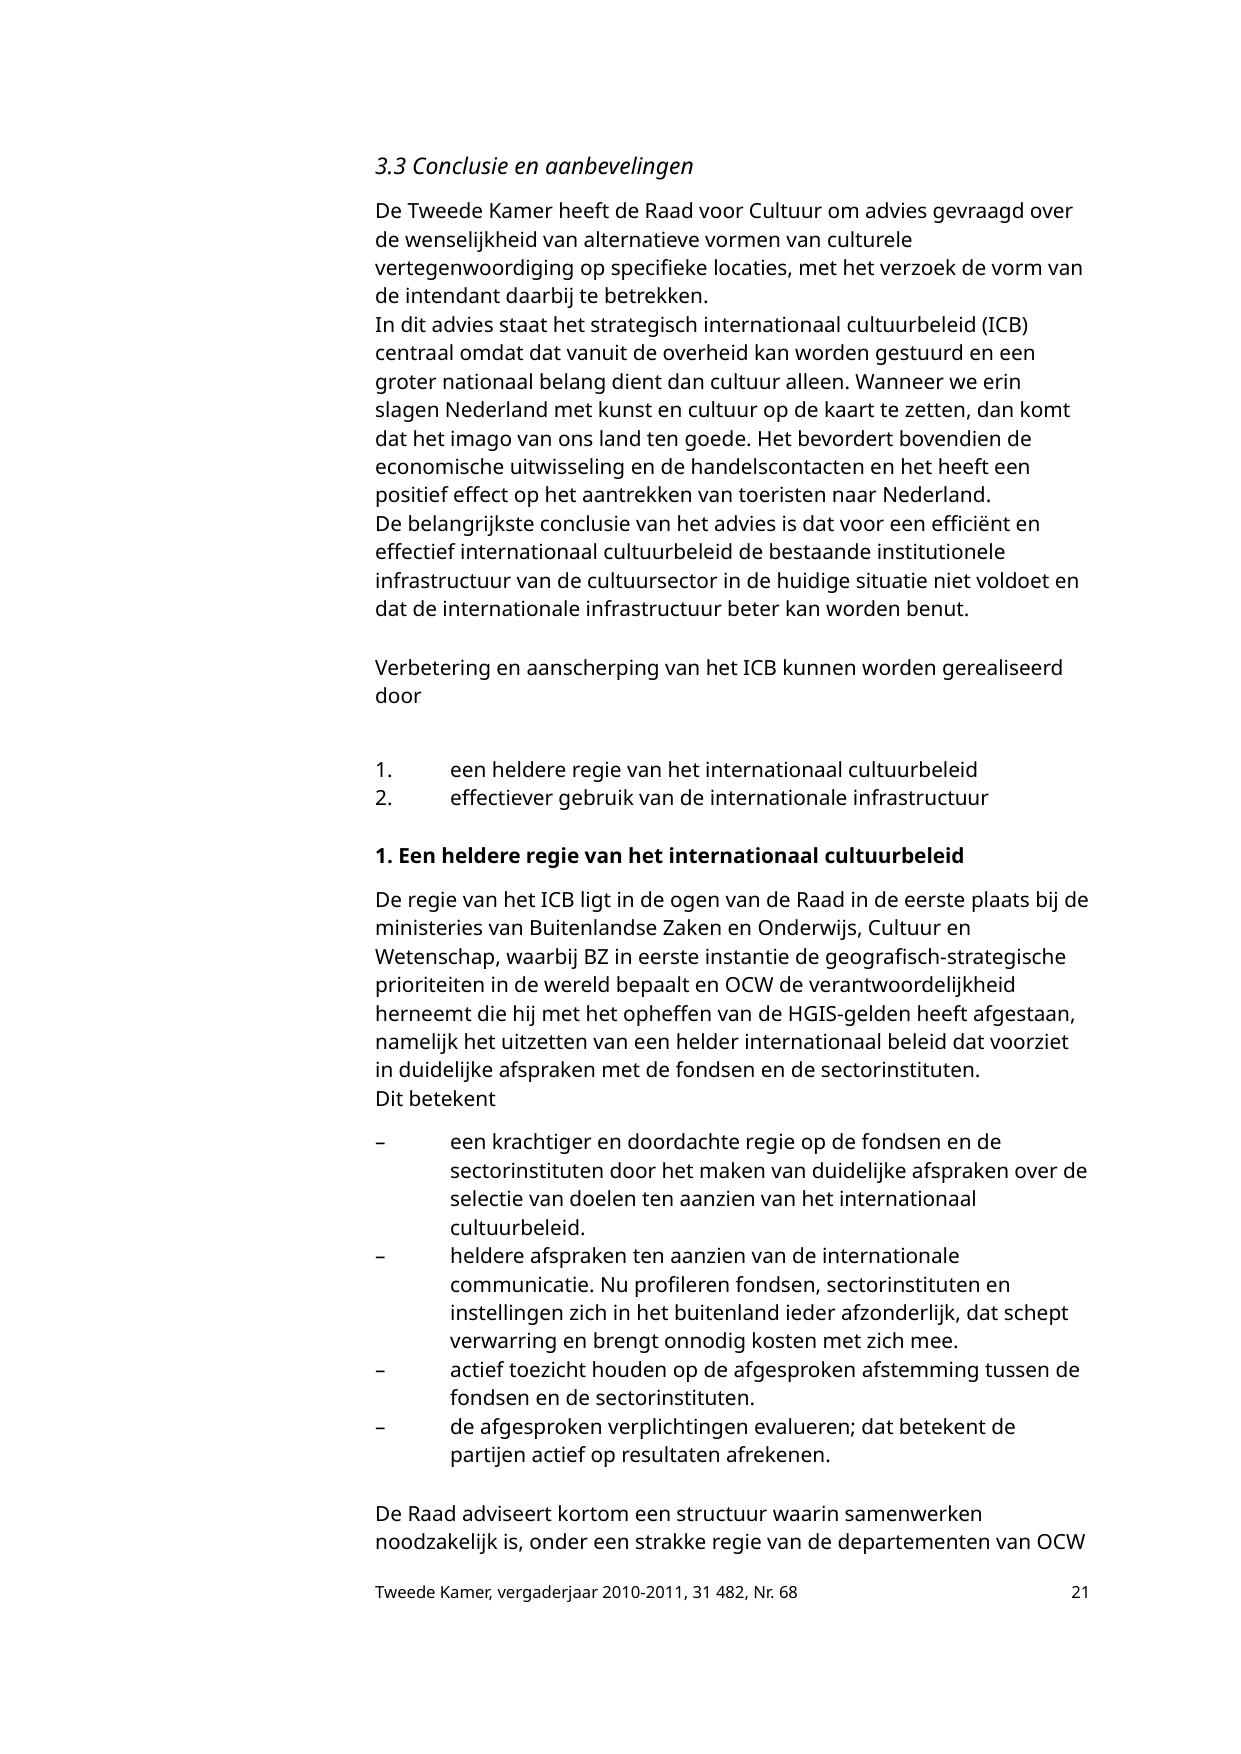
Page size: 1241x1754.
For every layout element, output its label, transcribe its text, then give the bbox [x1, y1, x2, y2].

text De regie van het ICB ligt in de ogen van de Raad in de eerste plaats bij de ministeries van Buitenlandse Zaken en Onderwijs, Cultuur en Wetenschap, waarbij BZ in eerste instantie de geografisch-strategische prioriteiten in de wereld bepaalt en OCW de verantwoordelijkheid herneemt die hij met het opheffen van de HGIS-gelden heeft afgestaan, namelijk het uitzetten van een helder internationaal beleid dat voorziet in duidelijke afspraken met de fondsen en de sectorinstituten. [375, 885, 1090, 1084]
text 1. Een heldere regie van het internationaal cultuurbeleid [375, 842, 1090, 870]
text Verbetering en aanscherping van het ICB kunnen worden gerealiseerd door [375, 653, 1090, 710]
text De Raad adviseert kortom een structuur waarin samenwerken noodzakelijk is, onder een strakke regie van de departementen van OCW [375, 1499, 1090, 1556]
subtitle 3.3 Conclusie en aanbevelingen [375, 150, 1090, 181]
text In dit advies staat het strategisch internationaal cultuurbeleid (ICB) centraal omdat dat vanuit de overheid kan worden gestuurd en een groter nationaal belang dient dan cultuur alleen. Wanneer we erin slagen Nederland met kunst en cultuur op de kaart te zetten, dan komt dat het imago van ons land ten goede. Het bevordert bovendien de economische uitwisseling en de handelscontacten en het heeft een positief effect op het aantrekken van toeristen naar Nederland. [375, 310, 1090, 509]
list de afgesproken verplichtingen evalueren; dat betekent de partijen actief op resultaten afrekenen. [375, 1412, 1090, 1469]
text De Tweede Kamer heeft de Raad voor Cultuur om advies gevraagd over de wenselijkheid van alternatieve vormen van culturele vertegenwoordiging op specifieke locaties, met het verzoek de vorm van de intendant daarbij te betrekken. [375, 196, 1090, 310]
text Dit betekent [375, 1084, 1090, 1112]
list een heldere regie van het internationaal cultuurbeleid [375, 755, 1090, 783]
list een krachtiger en doordachte regie op de fondsen en de sectorinstituten door het maken van duidelijke afspraken over de selectie van doelen ten aanzien van het internationaal cultuurbeleid. [375, 1127, 1090, 1241]
list actief toezicht houden op de afgesproken afstemming tussen de fondsen en de sectorinstituten. [375, 1355, 1090, 1412]
list effectiever gebruik van de internationale infrastructuur [375, 783, 1090, 812]
text De belangrijkste conclusie van het advies is dat voor een efficiënt en effectief internationaal cultuurbeleid de bestaande institutionele infrastructuur van de cultuursector in de huidige situatie niet voldoet en dat de internationale infrastructuur beter kan worden benut. [375, 509, 1090, 623]
list heldere afspraken ten aanzien van de internationale communicatie. Nu profileren fondsen, sectorinstituten en instellingen zich in het buitenland ieder afzonderlijk, dat schept verwarring en brengt onnodig kosten met zich mee. [375, 1241, 1090, 1355]
